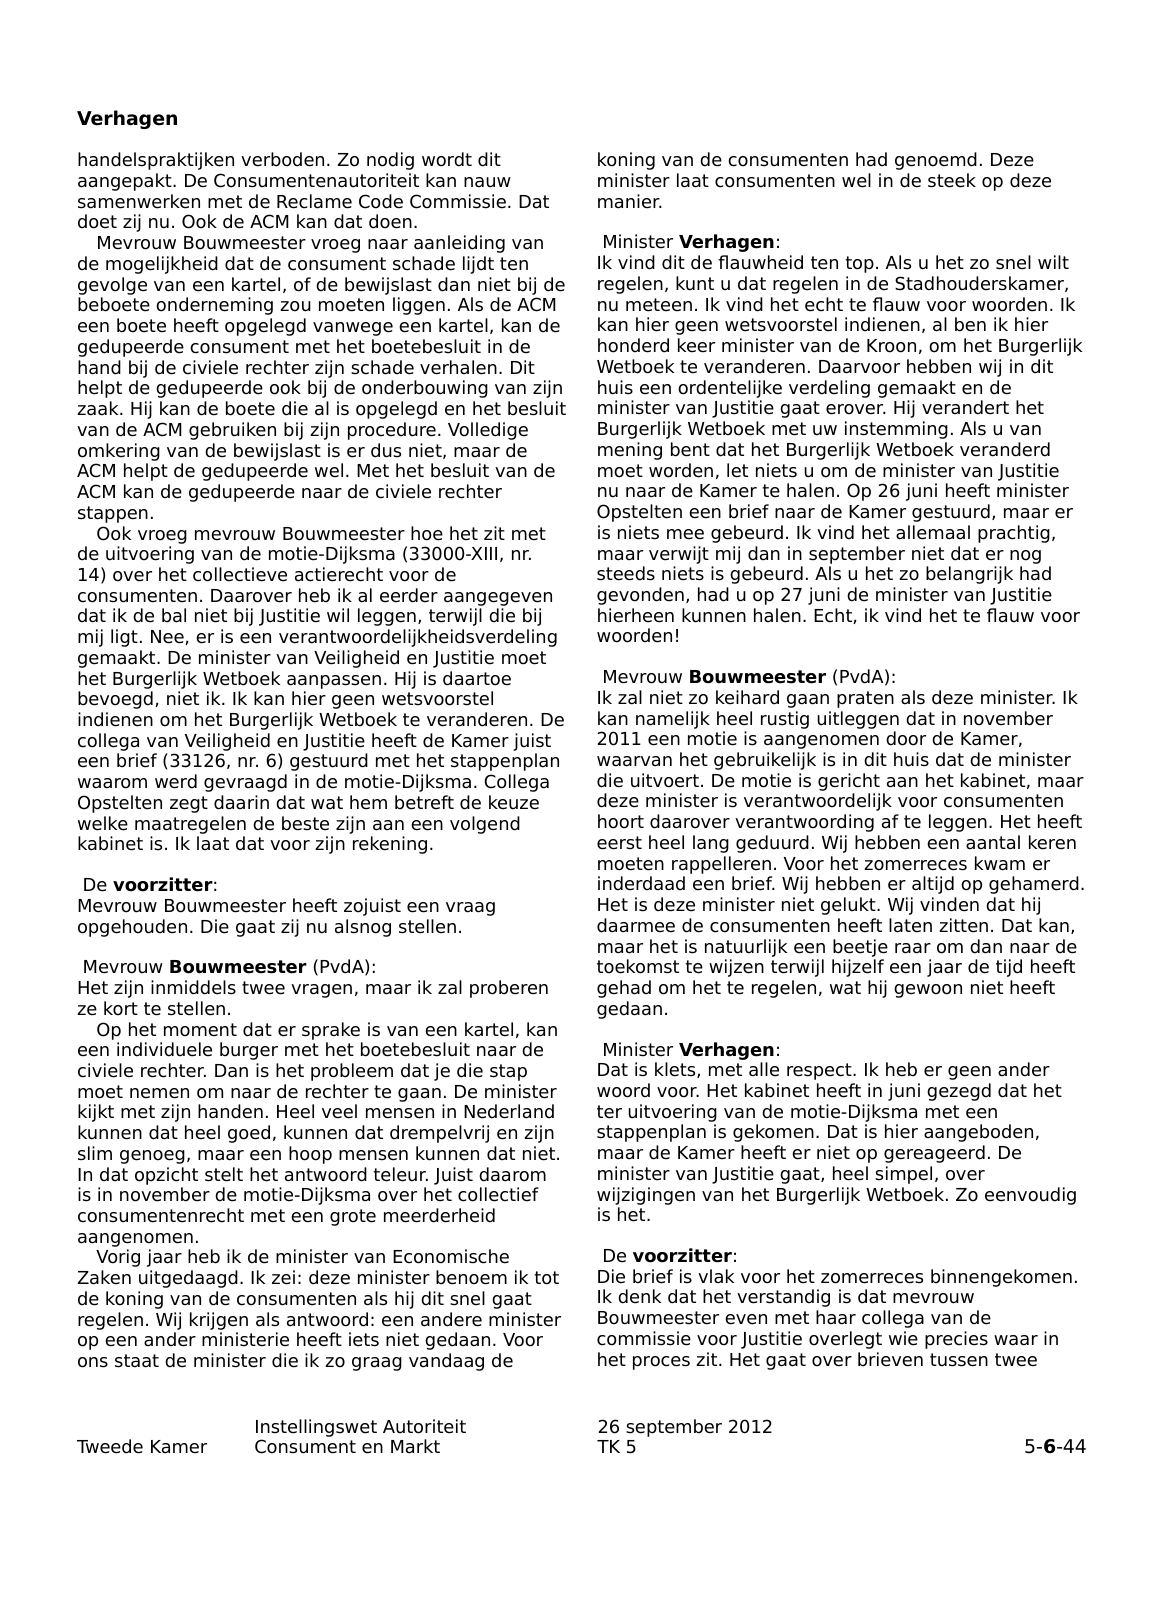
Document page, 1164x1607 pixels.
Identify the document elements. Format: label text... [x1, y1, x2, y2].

text Vorig jaar heb ik de minister van Economische Zaken uitgedaagd. Ik zei: deze minister benoem ik tot de koning van de consumenten als hij dit snel gaat regelen. Wij krijgen als antwoord: een andere minister op een ander ministerie heeft iets niet gedaan. Voor ons staat de minister die ik zo graag vandaag de [77, 1247, 567, 1372]
text Mevrouw Bouwmeester vroeg naar aanleiding van de mogelijkheid dat de consument schade lijdt ten gevolge van een kartel, of de bewijslast dan niet bij de beboete onderneming zou moeten liggen. Als de ACM een boete heeft opgelegd vanwege een kartel, kan de gedupeerde consument met het boetebesluit in de hand bij de civiele rechter zijn schade verhalen. Dit helpt de gedupeerde ook bij de onderbouwing van zijn zaak. Hij kan de boete die al is opgelegd en het besluit van de ACM gebruiken bij zijn procedure. Volledige omkering van de bewijslast is er dus niet, maar de ACM helpt de gedupeerde wel. Met het besluit van de ACM kan de gedupeerde naar de civiele rechter stappen. [77, 233, 567, 523]
text Mevrouw Bouwmeester (PvdA): [77, 957, 567, 978]
text Minister Verhagen: [596, 1039, 1087, 1060]
text Mevrouw Bouwmeester heeft zojuist een vraag opgehouden. Die gaat zij nu alsnog stellen. [77, 896, 567, 937]
text Dat is klets, met alle respect. Ik heb er geen ander woord voor. Het kabinet heeft in juni gezegd dat het ter uitvoering van de motie-Dijksma met een stappenplan is gekomen. Dat is hier aangeboden, maar de Kamer heeft er niet op gereageerd. De minister van Justitie gaat, heel simpel, over wijzigingen van het Burgerlijk Wetboek. Zo eenvoudig is het. [596, 1060, 1087, 1226]
text Het zijn inmiddels twee vragen, maar ik zal proberen ze kort te stellen. [77, 978, 567, 1019]
text Ik zal niet zo keihard gaan praten als deze minister. Ik kan namelijk heel rustig uitleggen dat in november 2011 een motie is aangenomen door de Kamer, waarvan het gebruikelijk is in dit huis dat de minister die uitvoert. De motie is gericht aan het kabinet, maar deze minister is verantwoordelijk voor consumenten hoort daarover verantwoording af te leggen. Het heeft eerst heel lang geduurd. Wij hebben een aantal keren moeten rappelleren. Voor het zomerreces kwam er inderdaad een brief. Wij hebben er altijd op gehamerd. Het is deze minister niet gelukt. Wij vinden dat hij daarmee de consumenten heeft laten zitten. Dat kan, maar het is natuurlijk een beetje raar om dan naar de toekomst te wijzen terwijl hijzelf een jaar de tijd heeft gehad om het te regelen, wat hij gewoon niet heeft gedaan. [596, 688, 1087, 1019]
text handelspraktijken verboden. Zo nodig wordt dit aangepakt. De Consumentenautoriteit kan nauw samenwerken met de Reclame Code Commissie. Dat doet zij nu. Ook de ACM kan dat doen. [77, 150, 567, 233]
text Op het moment dat er sprake is van een kartel, kan een individuele burger met het boetebesluit naar de civiele rechter. Dan is het probleem dat je die stap moet nemen om naar de rechter te gaan. De minister kijkt met zijn handen. Heel veel mensen in Nederland kunnen dat heel goed, kunnen dat drempelvrij en zijn slim genoeg, maar een hoop mensen kunnen dat niet. In dat opzicht stelt het antwoord teleur. Juist daarom is in november de motie-Dijksma over het collectief consumentenrecht met een grote meerderheid aangenomen. [77, 1019, 567, 1247]
text De voorzitter: [596, 1246, 1087, 1267]
text Ik vind dit de flauwheid ten top. Als u het zo snel wilt regelen, kunt u dat regelen in de Stadhouderskamer, nu meteen. Ik vind het echt te flauw voor woorden. Ik kan hier geen wetsvoorstel indienen, al ben ik hier honderd keer minister van de Kroon, om het Burgerlijk Wetboek te veranderen. Daarvoor hebben wij in dit huis een ordentelijke verdeling gemaakt en de minister van Justitie gaat erover. Hij verandert het Burgerlijk Wetboek met uw instemming. Als u van mening bent dat het Burgerlijk Wetboek veranderd moet worden, let niets u om de minister van Justitie nu naar de Kamer te halen. Op 26 juni heeft minister Opstelten een brief naar de Kamer gestuurd, maar er is niets mee gebeurd. Ik vind het allemaal prachtig, maar verwijt mij dan in september niet dat er nog steeds niets is gebeurd. Als u het zo belangrijk had gevonden, had u op 27 juni de minister van Justitie hierheen kunnen halen. Echt, ik vind het te flauw voor woorden! [596, 253, 1087, 647]
text Ook vroeg mevrouw Bouwmeester hoe het zit met de uitvoering van de motie-Dijksma (33000-XIII, nr. 14) over het collectieve actierecht voor de consumenten. Daarover heb ik al eerder aangegeven dat ik de bal niet bij Justitie wil leggen, terwijl die bij mij ligt. Nee, er is een verantwoordelijkheidsverdeling gemaakt. De minister van Veiligheid en Justitie moet het Burgerlijk Wetboek aanpassen. Hij is daartoe bevoegd, niet ik. Ik kan hier geen wetsvoorstel indienen om het Burgerlijk Wetboek te veranderen. De collega van Veiligheid en Justitie heeft de Kamer juist een brief (33126, nr. 6) gestuurd met het stappenplan waarom werd gevraagd in de motie-Dijksma. Collega Opstelten zegt daarin dat wat hem betreft de keuze welke maatregelen de beste zijn aan een volgend kabinet is. Ik laat dat voor zijn rekening. [77, 523, 567, 855]
text Mevrouw Bouwmeester (PvdA): [596, 667, 1087, 688]
text koning van de consumenten had genoemd. Deze minister laat consumenten wel in de steek op deze manier. [596, 150, 1087, 212]
text Minister Verhagen: [596, 232, 1087, 253]
text De voorzitter: [77, 875, 567, 896]
text Die brief is vlak voor het zomerreces binnengekomen. Ik denk dat het verstandig is dat mevrouw Bouwmeester even met haar collega van de commissie voor Justitie overlegt wie precies waar in het proces zit. Het gaat over brieven tussen twee [596, 1267, 1087, 1370]
